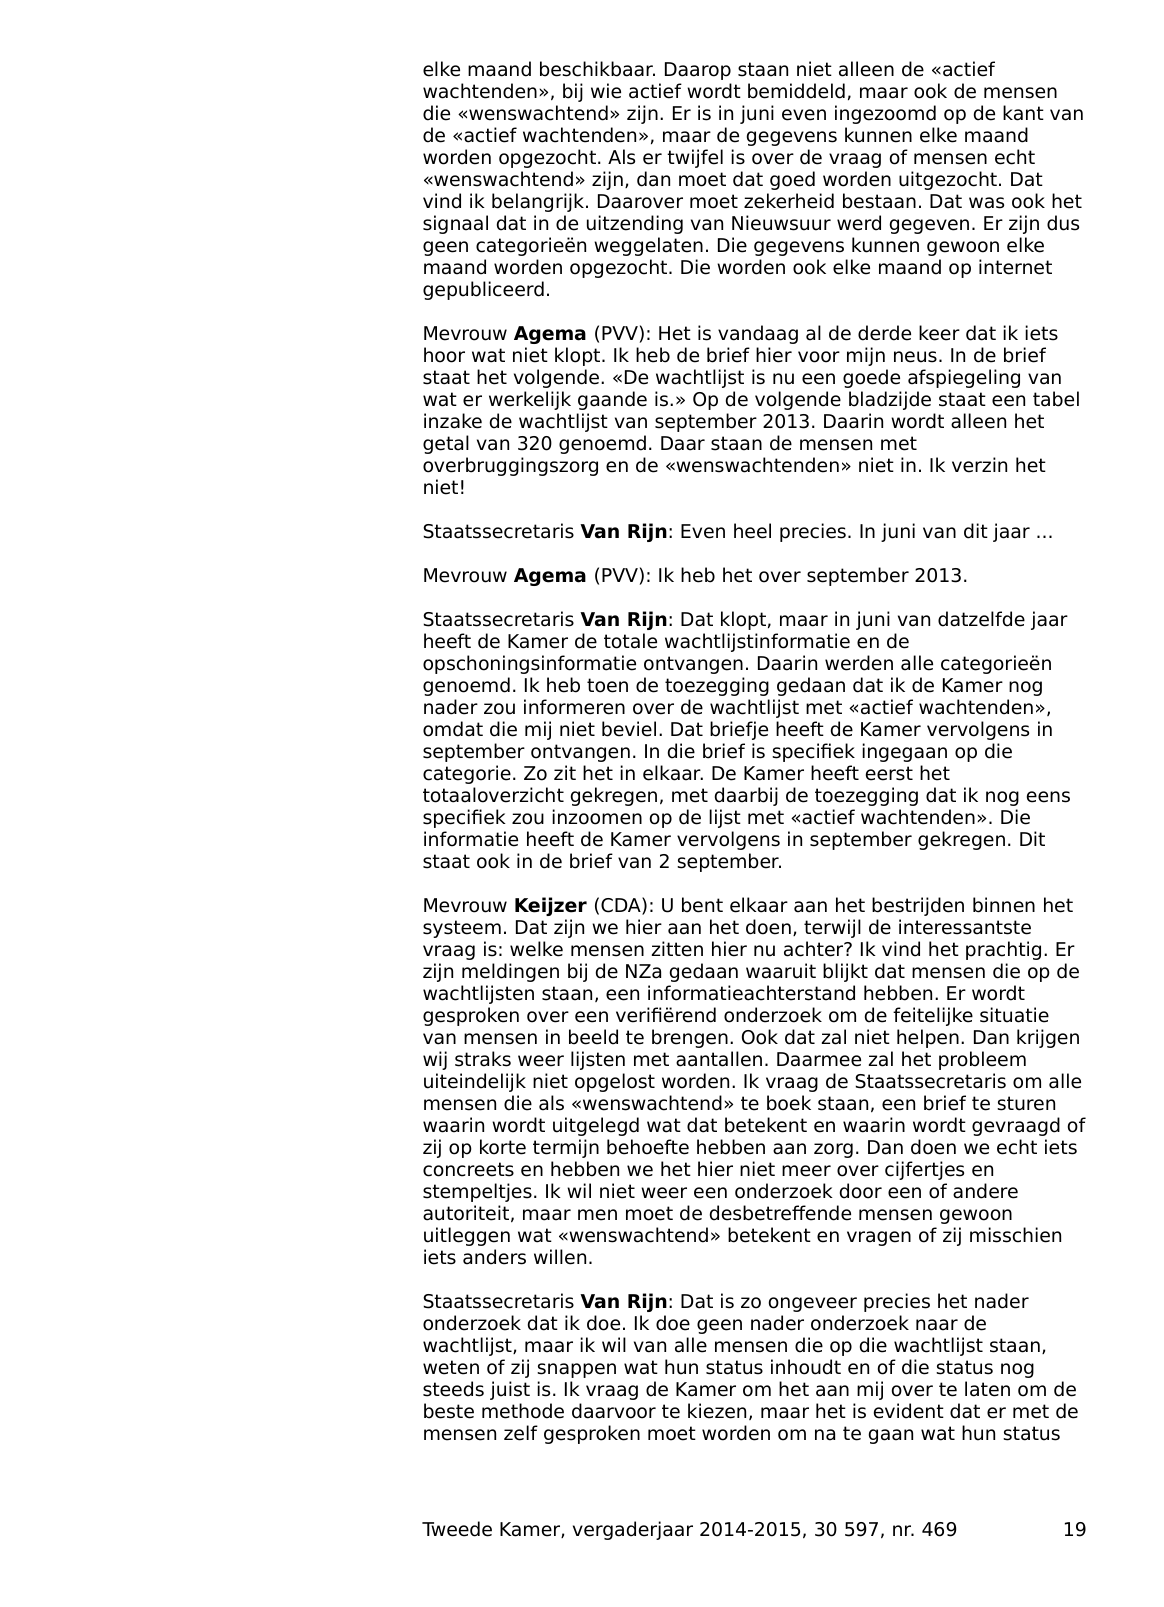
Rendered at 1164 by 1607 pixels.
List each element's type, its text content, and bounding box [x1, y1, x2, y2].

text Staatssecretaris Van Rijn: Dat klopt, maar in juni van datzelfde jaar heeft de Kamer de totale wachtlijstinformatie en de opschoningsinformatie ontvangen. Daarin werden alle categorieën genoemd. Ik heb toen de toezegging gedaan dat ik de Kamer nog nader zou informeren over de wachtlijst met «actief wachtenden», omdat die mij niet beviel. Dat briefje heeft de Kamer vervolgens in september ontvangen. In die brief is specifiek ingegaan op die categorie. Zo zit het in elkaar. De Kamer heeft eerst het totaaloverzicht gekregen, met daarbij de toezegging dat ik nog eens specifiek zou inzoomen op de lijst met «actief wachtenden». Die informatie heeft de Kamer vervolgens in september gekregen. Dit staat ook in de brief van 2 september. [422, 609, 1087, 873]
text Staatssecretaris Van Rijn: Even heel precies. In juni van dit jaar ... [422, 521, 1087, 543]
text Mevrouw Agema (PVV): Het is vandaag al de derde keer dat ik iets hoor wat niet klopt. Ik heb de brief hier voor mijn neus. In de brief staat het volgende. «De wachtlijst is nu een goede afspiegeling van wat er werkelijk gaande is.» Op de volgende bladzijde staat een tabel inzake de wachtlijst van september 2013. Daarin wordt alleen het getal van 320 genoemd. Daar staan de mensen met overbruggingszorg en de «wenswachtenden» niet in. Ik verzin het niet! [422, 323, 1087, 499]
text elke maand beschikbaar. Daarop staan niet alleen de «actief wachtenden», bij wie actief wordt bemiddeld, maar ook de mensen die «wenswachtend» zijn. Er is in juni even ingezoomd op de kant van de «actief wachtenden», maar de gegevens kunnen elke maand worden opgezocht. Als er twijfel is over de vraag of mensen echt «wenswachtend» zijn, dan moet dat goed worden uitgezocht. Dat vind ik belangrijk. Daarover moet zekerheid bestaan. Dat was ook het signaal dat in de uitzending van Nieuwsuur werd gegeven. Er zijn dus geen categorieën weggelaten. Die gegevens kunnen gewoon elke maand worden opgezocht. Die worden ook elke maand op internet gepubliceerd. [422, 59, 1087, 301]
text Staatssecretaris Van Rijn: Dat is zo ongeveer precies het nader onderzoek dat ik doe. Ik doe geen nader onderzoek naar de wachtlijst, maar ik wil van alle mensen die op die wachtlijst staan, weten of zij snappen wat hun status inhoudt en of die status nog steeds juist is. Ik vraag de Kamer om het aan mij over te laten om de beste methode daarvoor te kiezen, maar het is evident dat er met de mensen zelf gesproken moet worden om na te gaan wat hun status [422, 1291, 1087, 1445]
text Mevrouw Agema (PVV): Ik heb het over september 2013. [422, 565, 1087, 587]
text Mevrouw Keijzer (CDA): U bent elkaar aan het bestrijden binnen het systeem. Dat zijn we hier aan het doen, terwijl de interessantste vraag is: welke mensen zitten hier nu achter? Ik vind het prachtig. Er zijn meldingen bij de NZa gedaan waaruit blijkt dat mensen die op de wachtlijsten staan, een informatieachterstand hebben. Er wordt gesproken over een verifiërend onderzoek om de feitelijke situatie van mensen in beeld te brengen. Ook dat zal niet helpen. Dan krijgen wij straks weer lijsten met aantallen. Daarmee zal het probleem uiteindelijk niet opgelost worden. Ik vraag de Staatssecretaris om alle mensen die als «wenswachtend» te boek staan, een brief te sturen waarin wordt uitgelegd wat dat betekent en waarin wordt gevraagd of zij op korte termijn behoefte hebben aan zorg. Dan doen we echt iets concreets en hebben we het hier niet meer over cijfertjes en stempeltjes. Ik wil niet weer een onderzoek door een of andere autoriteit, maar men moet de desbetreffende mensen gewoon uitleggen wat «wenswachtend» betekent en vragen of zij misschien iets anders willen. [422, 895, 1087, 1269]
